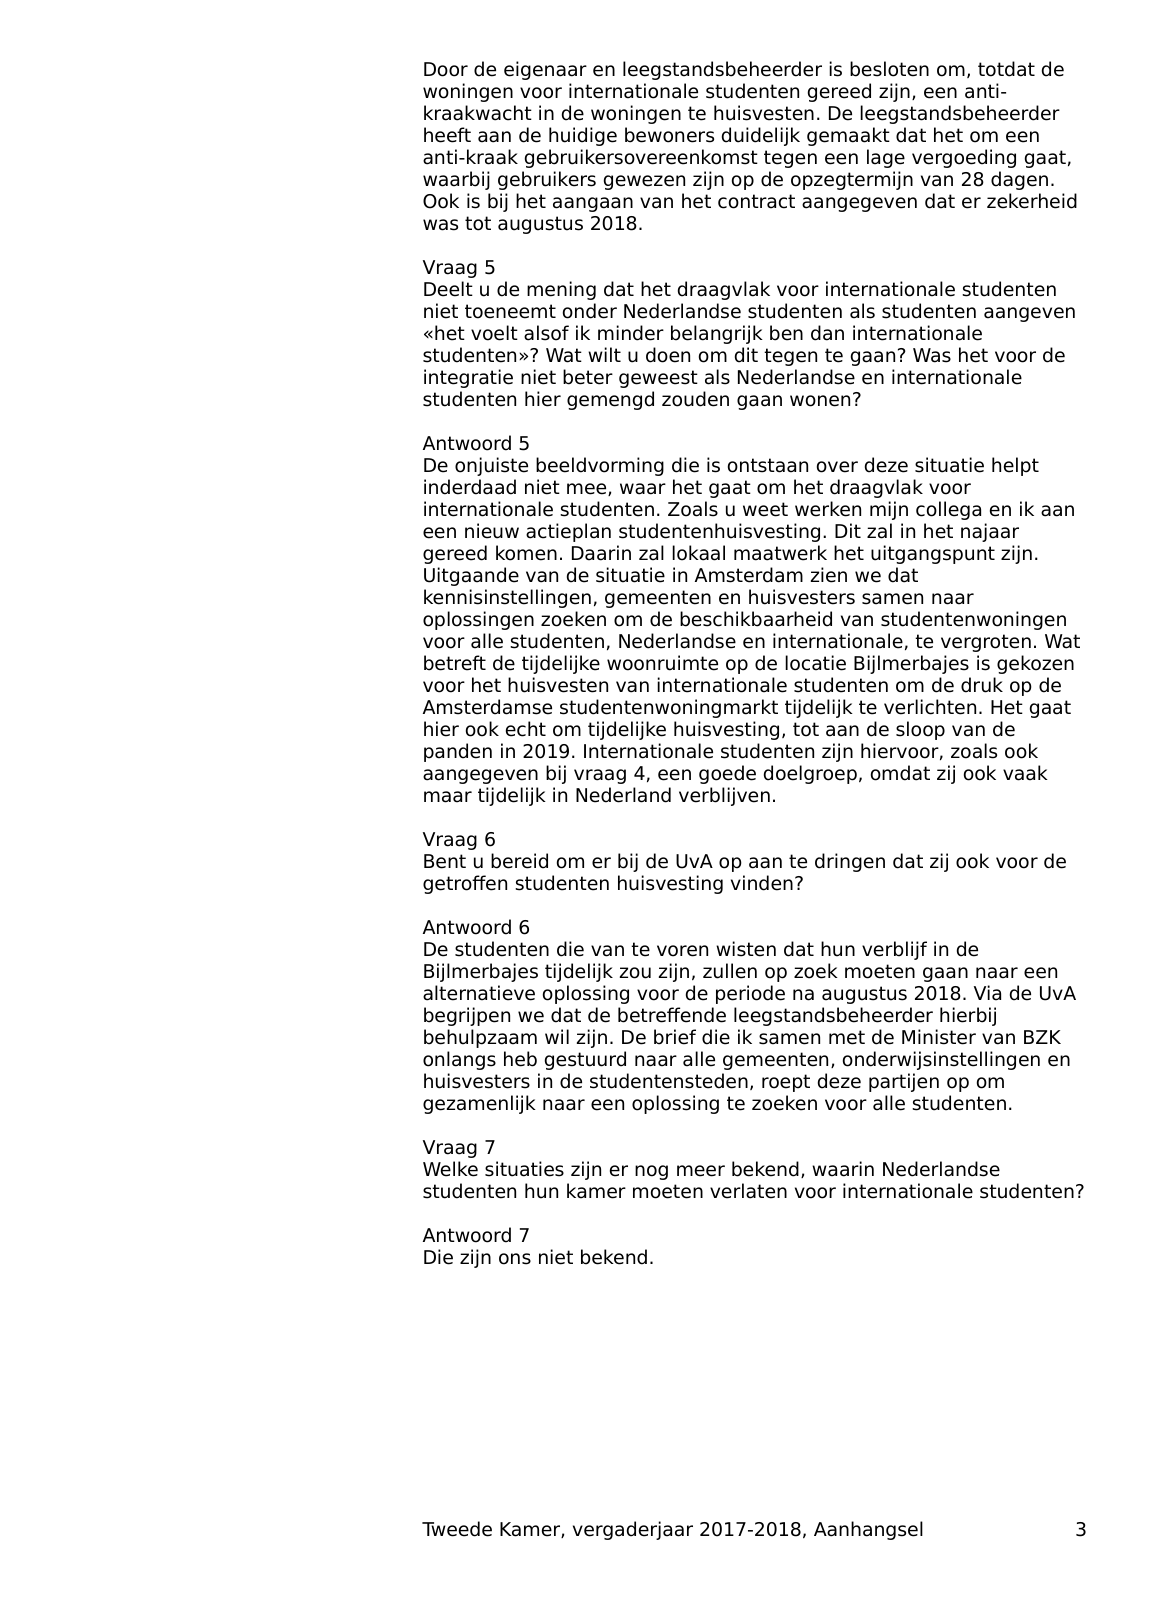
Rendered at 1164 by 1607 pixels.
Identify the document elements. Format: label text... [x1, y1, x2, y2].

text Door de eigenaar en leegstandsbeheerder is besloten om, totdat de woningen voor internationale studenten gereed zijn, een anti-kraakwacht in de woningen te huisvesten. De leegstandsbeheerder heeft aan de huidige bewoners duidelijk gemaakt dat het om een anti-kraak gebruikersovereenkomst tegen een lage vergoeding gaat, waarbij gebruikers gewezen zijn op de opzegtermijn van 28 dagen. Ook is bij het aangaan van het contract aangegeven dat er zekerheid was tot augustus 2018. [422, 59, 1087, 235]
text Vraag 5 [422, 257, 1087, 279]
text De onjuiste beeldvorming die is ontstaan over deze situatie helpt inderdaad niet mee, waar het gaat om het draagvlak voor internationale studenten. Zoals u weet werken mijn collega en ik aan een nieuw actieplan studentenhuisvesting. Dit zal in het najaar gereed komen. Daarin zal lokaal maatwerk het uitgangspunt zijn. Uitgaande van de situatie in Amsterdam zien we dat kennisinstellingen, gemeenten en huisvesters samen naar oplossingen zoeken om de beschikbaarheid van studentenwoningen voor alle studenten, Nederlandse en internationale, te vergroten. Wat betreft de tijdelijke woonruimte op de locatie Bijlmerbajes is gekozen voor het huisvesten van internationale studenten om de druk op de Amsterdamse studentenwoningmarkt tijdelijk te verlichten. Het gaat hier ook echt om tijdelijke huisvesting, tot aan de sloop van de panden in 2019. Internationale studenten zijn hiervoor, zoals ook aangegeven bij vraag 4, een goede doelgroep, omdat zij ook vaak maar tijdelijk in Nederland verblijven. [422, 455, 1087, 807]
text Bent u bereid om er bij de UvA op aan te dringen dat zij ook voor de getroffen studenten huisvesting vinden? [422, 851, 1087, 895]
text Antwoord 5 [422, 433, 1087, 455]
text Deelt u de mening dat het draagvlak voor internationale studenten niet toeneemt onder Nederlandse studenten als studenten aangeven «het voelt alsof ik minder belangrijk ben dan internationale studenten»? Wat wilt u doen om dit tegen te gaan? Was het voor de integratie niet beter geweest als Nederlandse en internationale studenten hier gemengd zouden gaan wonen? [422, 279, 1087, 411]
text Antwoord 6 [422, 917, 1087, 939]
text Vraag 6 [422, 829, 1087, 851]
text Die zijn ons niet bekend. [422, 1247, 1087, 1269]
text Antwoord 7 [422, 1225, 1087, 1247]
text Welke situaties zijn er nog meer bekend, waarin Nederlandse studenten hun kamer moeten verlaten voor internationale studenten? [422, 1159, 1087, 1203]
text De studenten die van te voren wisten dat hun verblijf in de Bijlmerbajes tijdelijk zou zijn, zullen op zoek moeten gaan naar een alternatieve oplossing voor de periode na augustus 2018. Via de UvA begrijpen we dat de betreffende leegstandsbeheerder hierbij behulpzaam wil zijn. De brief die ik samen met de Minister van BZK onlangs heb gestuurd naar alle gemeenten, onderwijsinstellingen en huisvesters in de studentensteden, roept deze partijen op om gezamenlijk naar een oplossing te zoeken voor alle studenten. [422, 939, 1087, 1115]
text Vraag 7 [422, 1137, 1087, 1159]
